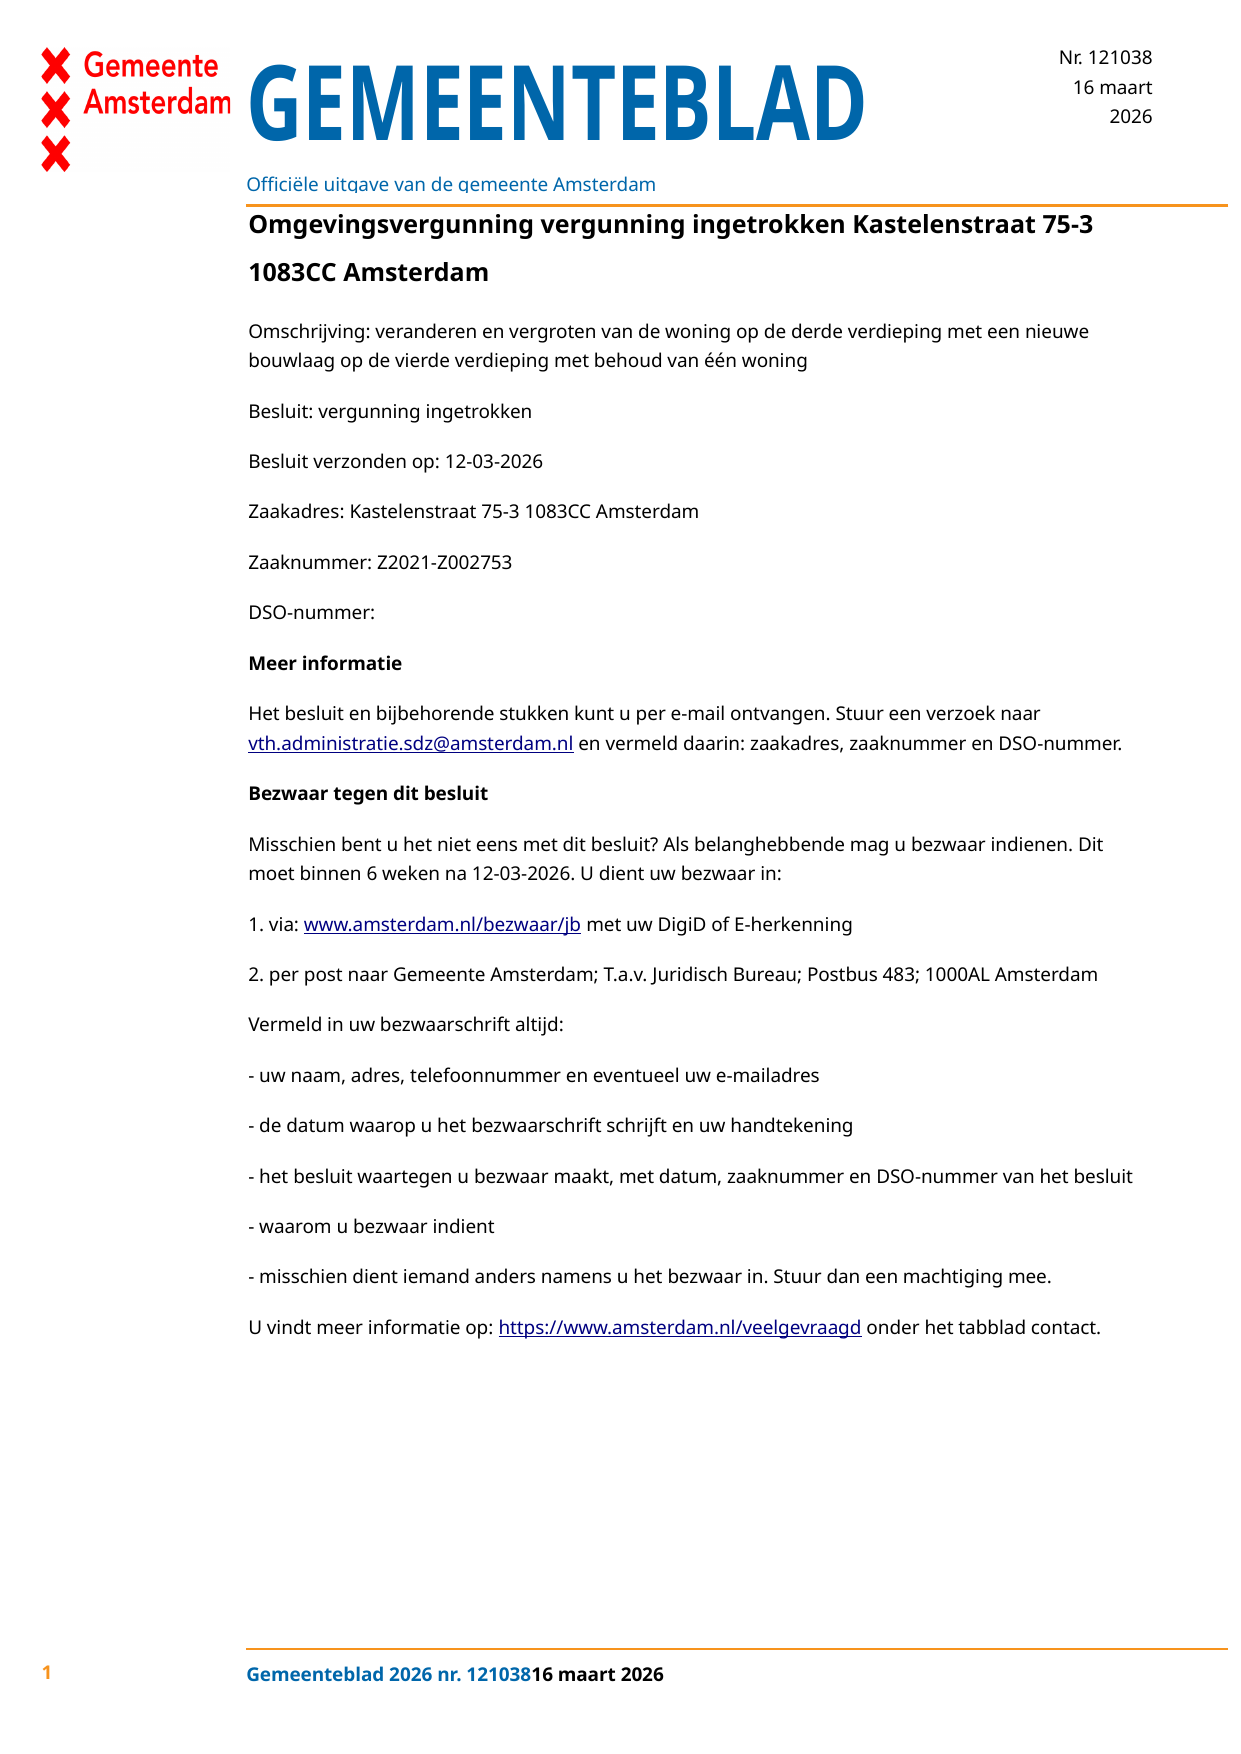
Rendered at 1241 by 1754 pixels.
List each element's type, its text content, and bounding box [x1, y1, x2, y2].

text 1. via: www.amsterdam.nl/bezwaar/jb met uw DigiD of E-herkenning [248, 911, 1152, 937]
text U vindt meer informatie op: https://www.amsterdam.nl/veelgevraagd onder het tabblad contact. [248, 1314, 1152, 1340]
text Omgevingsvergunning vergunning ingetrokken Kastelenstraat 75-3 1083CC Amsterdam [248, 207, 1152, 288]
text Misschien bent u het niet eens met dit besluit? Als belanghebbende mag u bezwaar indienen. Dit moet binnen 6 weken na 12-03-2026. U dient uw bezwaar in: [248, 831, 1152, 886]
text - het besluit waartegen u bezwaar maakt, met datum, zaaknummer en DSO-nummer van het besluit [248, 1163, 1152, 1189]
picture [41, 47, 231, 172]
text Besluit: vergunning ingetrokken [248, 398, 1152, 424]
text DSO-nummer: [248, 599, 1152, 625]
text - misschien dient iemand anders namens u het bezwaar in. Stuur dan een machtiging mee. [248, 1264, 1152, 1289]
text - de datum waarop u het bezwaarschrift schrijft en uw handtekening [248, 1112, 1152, 1138]
text Zaakadres: Kastelenstraat 75-3 1083CC Amsterdam [248, 499, 1152, 524]
text Omschrijving: veranderen en vergroten van de woning op de derde verdieping met een nieuwe bouwlaag op de vierde verdieping met behoud van één woning [248, 318, 1152, 373]
text Meer informatie [248, 650, 1152, 676]
text Het besluit en bijbehorende stukken kunt u per e-mail ontvangen. Stuur een verzoek naar vth.administratie.sdz@amsterdam.nl en vermeld daarin: zaakadres, zaaknummer en DSO-nummer. [248, 700, 1152, 756]
text Bezwaar tegen dit besluit [248, 780, 1152, 806]
text Besluit verzonden op: 12-03-2026 [248, 448, 1152, 474]
text - waarom u bezwaar indient [248, 1213, 1152, 1239]
text Vermeld in uw bezwaarschrift altijd: [248, 1012, 1152, 1037]
text 2. per post naar Gemeente Amsterdam; T.a.v. Juridisch Bureau; Postbus 483; 1000AL Amsterdam [248, 961, 1152, 987]
text Zaaknummer: Z2021-Z002753 [248, 549, 1152, 575]
text - uw naam, adres, telefoonnummer en eventueel uw e-mailadres [248, 1062, 1152, 1088]
